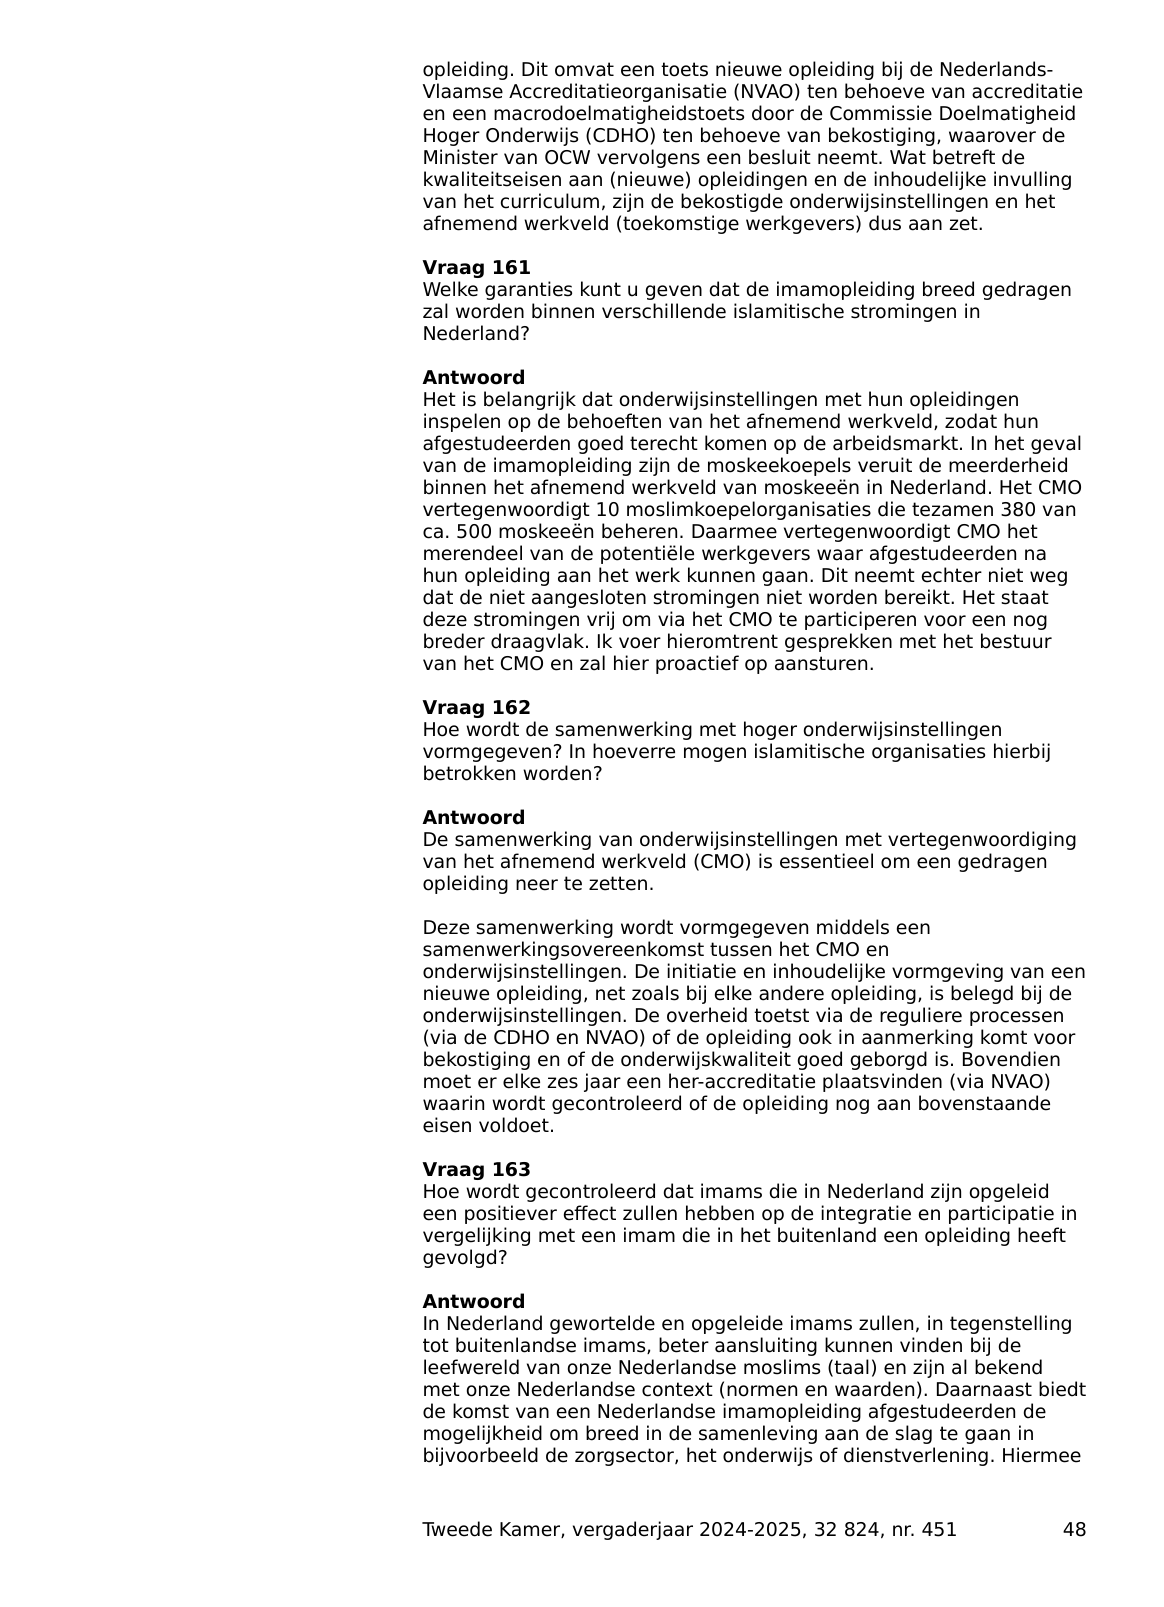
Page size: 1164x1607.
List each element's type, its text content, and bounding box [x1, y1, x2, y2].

text Vraag 162 [422, 697, 1087, 719]
text Antwoord [422, 367, 1087, 389]
text opleiding. Dit omvat een toets nieuwe opleiding bij de Nederlands-Vlaamse Accreditatieorganisatie (NVAO) ten behoeve van accreditatie en een macrodoelmatigheidstoets door de Commissie Doelmatigheid Hoger Onderwijs (CDHO) ten behoeve van bekostiging, waarover de Minister van OCW vervolgens een besluit neemt. Wat betreft de kwaliteitseisen aan (nieuwe) opleidingen en de inhoudelijke invulling van het curriculum, zijn de bekostigde onderwijsinstellingen en het afnemend werkveld (toekomstige werkgevers) dus aan zet. [422, 59, 1087, 235]
text Vraag 163 [422, 1159, 1087, 1181]
text Deze samenwerking wordt vormgegeven middels een samenwerkingsovereenkomst tussen het CMO en onderwijsinstellingen. De initiatie en inhoudelijke vormgeving van een nieuwe opleiding, net zoals bij elke andere opleiding, is belegd bij de onderwijsinstellingen. De overheid toetst via de reguliere processen (via de CDHO en NVAO) of de opleiding ook in aanmerking komt voor bekostiging en of de onderwijskwaliteit goed geborgd is. Bovendien moet er elke zes jaar een her-accreditatie plaatsvinden (via NVAO) waarin wordt gecontroleerd of de opleiding nog aan bovenstaande eisen voldoet. [422, 917, 1087, 1137]
text Het is belangrijk dat onderwijsinstellingen met hun opleidingen inspelen op de behoeften van het afnemend werkveld, zodat hun afgestudeerden goed terecht komen op de arbeidsmarkt. In het geval van de imamopleiding zijn de moskeekoepels veruit de meerderheid binnen het afnemend werkveld van moskeeën in Nederland. Het CMO vertegenwoordigt 10 moslimkoepelorganisaties die tezamen 380 van ca. 500 moskeeën beheren. Daarmee vertegenwoordigt CMO het merendeel van de potentiële werkgevers waar afgestudeerden na hun opleiding aan het werk kunnen gaan. Dit neemt echter niet weg dat de niet aangesloten stromingen niet worden bereikt. Het staat deze stromingen vrij om via het CMO te participeren voor een nog breder draagvlak. Ik voer hieromtrent gesprekken met het bestuur van het CMO en zal hier proactief op aansturen. [422, 389, 1087, 675]
text Antwoord [422, 807, 1087, 829]
text Antwoord [422, 1291, 1087, 1313]
text De samenwerking van onderwijsinstellingen met vertegenwoordiging van het afnemend werkveld (CMO) is essentieel om een gedragen opleiding neer te zetten. [422, 829, 1087, 895]
text Hoe wordt gecontroleerd dat imams die in Nederland zijn opgeleid een positiever effect zullen hebben op de integratie en participatie in vergelijking met een imam die in het buitenland een opleiding heeft gevolgd? [422, 1181, 1087, 1269]
text Vraag 161 [422, 257, 1087, 279]
text Welke garanties kunt u geven dat de imamopleiding breed gedragen zal worden binnen verschillende islamitische stromingen in Nederland? [422, 279, 1087, 345]
text Hoe wordt de samenwerking met hoger onderwijsinstellingen vormgegeven? In hoeverre mogen islamitische organisaties hierbij betrokken worden? [422, 719, 1087, 785]
text In Nederland gewortelde en opgeleide imams zullen, in tegenstelling tot buitenlandse imams, beter aansluiting kunnen vinden bij de leefwereld van onze Nederlandse moslims (taal) en zijn al bekend met onze Nederlandse context (normen en waarden). Daarnaast biedt de komst van een Nederlandse imamopleiding afgestudeerden de mogelijkheid om breed in de samenleving aan de slag te gaan in bijvoorbeeld de zorgsector, het onderwijs of dienstverlening. Hiermee [422, 1313, 1087, 1467]
